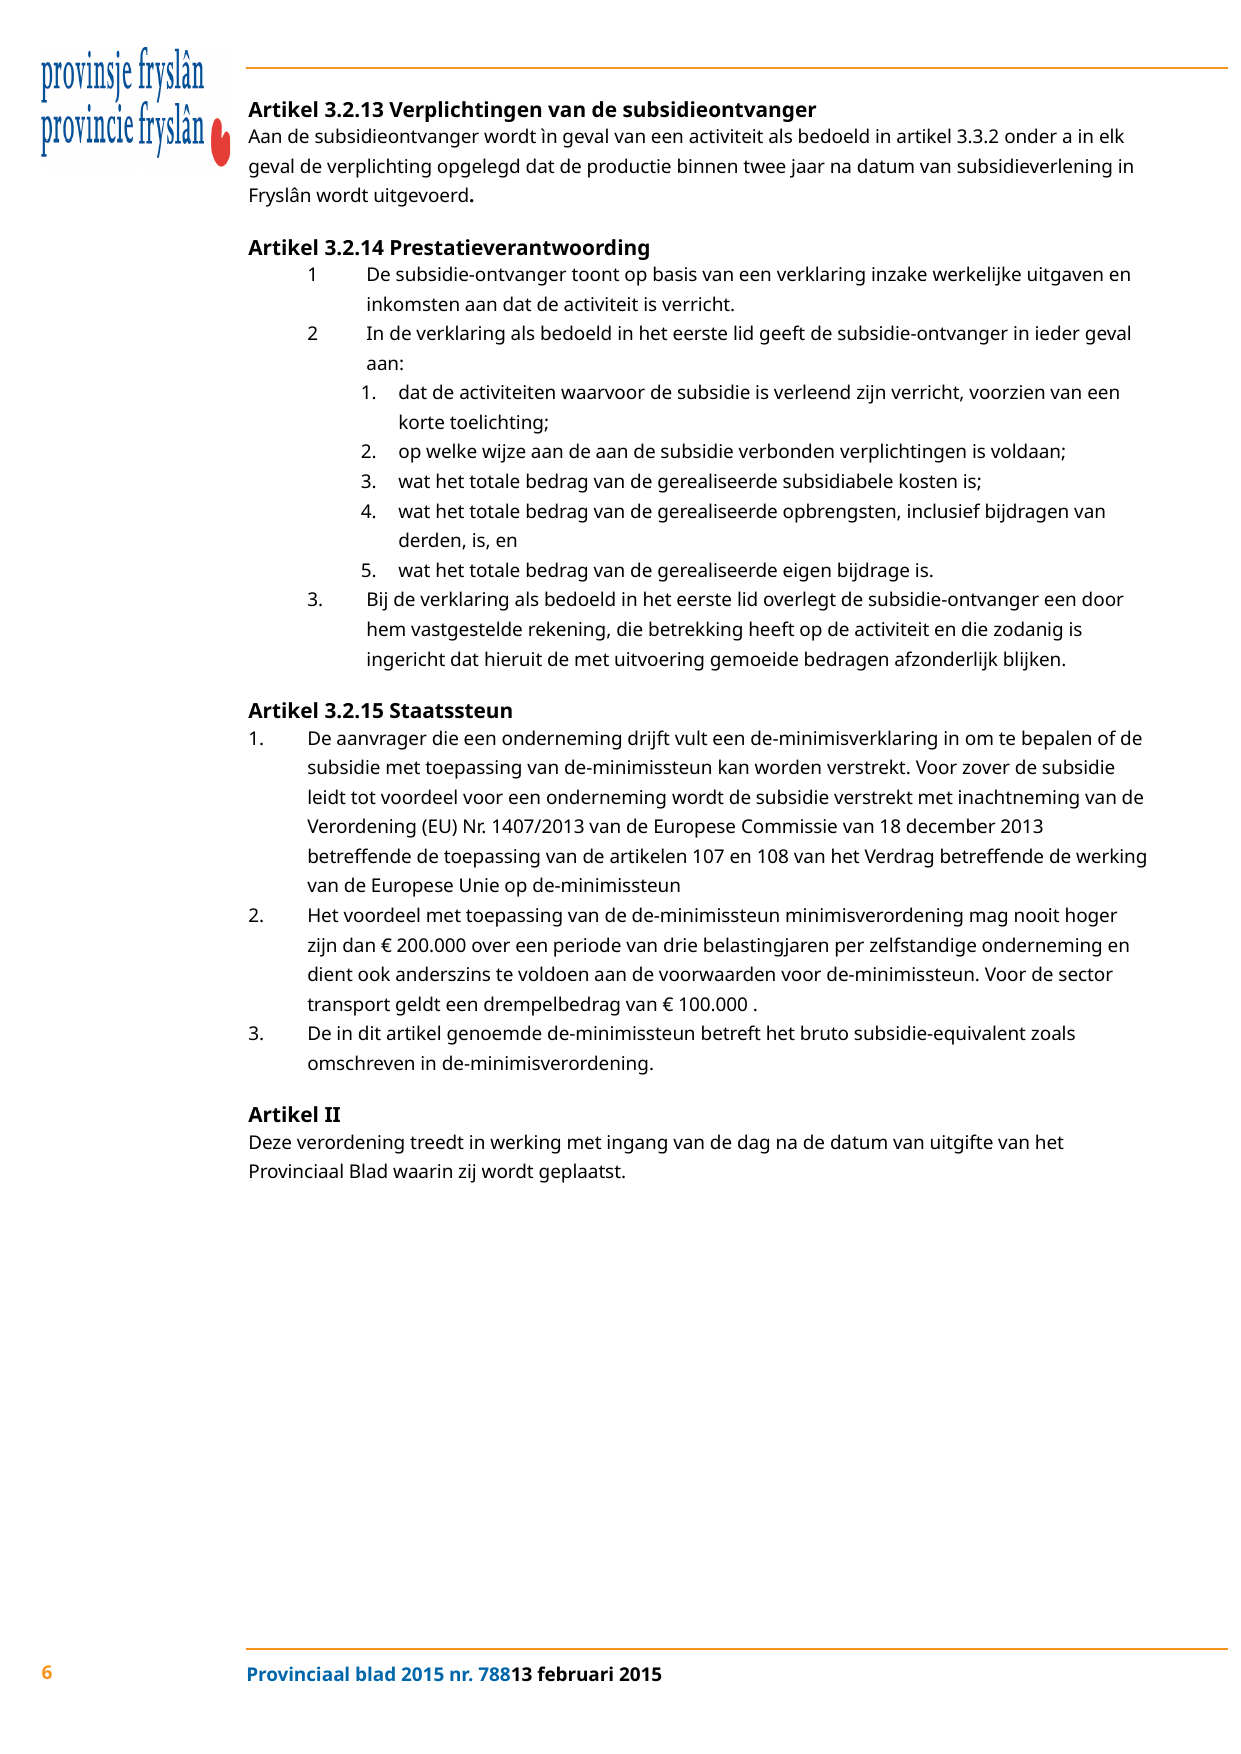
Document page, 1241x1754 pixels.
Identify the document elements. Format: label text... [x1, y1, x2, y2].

list Het voordeel met toepassing van de de-minimissteun minimisverordening mag nooit hoger zijn dan € 200.000 over een periode van drie belastingjaren per zelfstandige onderneming en dient ook anderszins te voldoen aan de voorwaarden voor de-minimissteun. Voor de sector transport geldt een drempelbedrag van € 100.000 . [248, 902, 1152, 1017]
list Bij de verklaring als bedoeld in het eerste lid overlegt de subsidie-ontvanger een door hem vastgestelde rekening, die betrekking heeft op de activiteit en die zodanig is ingericht dat hieruit de met uitvoering gemoeide bedragen afzonderlijk blijken. [307, 587, 1152, 672]
text Artikel 3.2.13 Verplichtingen van de subsidieontvanger [248, 95, 1152, 123]
text Artikel 3.2.15 Staatssteun [248, 696, 1152, 725]
list wat het totale bedrag van de gerealiseerde eigen bijdrage is. [361, 557, 1152, 583]
list wat het totale bedrag van de gerealiseerde subsidiabele kosten is; [361, 468, 1152, 494]
list wat het totale bedrag van de gerealiseerde opbrengsten, inclusief bijdragen van derden, is, en [361, 498, 1152, 553]
list In de verklaring als bedoeld in het eerste lid geeft de subsidie-ontvanger in ieder geval aan: [307, 320, 1152, 376]
list De in dit artikel genoemde de-minimissteun betreft het bruto subsidie-equivalent zoals omschreven in de-minimisverordening. [248, 1021, 1152, 1076]
list De subsidie-ontvanger toont op basis van een verklaring inzake werkelijke uitgaven en inkomsten aan dat de activiteit is verricht. [307, 261, 1152, 317]
text Artikel II [248, 1101, 1152, 1129]
text Deze verordening treedt in werking met ingang van de dag na de datum van uitgifte van het Provinciaal Blad waarin zij wordt geplaatst. [248, 1129, 1152, 1184]
text Artikel 3.2.14 Prestatieverantwoording [248, 233, 1152, 261]
list op welke wijze aan de aan de subsidie verbonden verplichtingen is voldaan; [361, 439, 1152, 464]
list dat de activiteiten waarvoor de subsidie is verleend zijn verricht, voorzien van een korte toelichting; [361, 379, 1152, 435]
text Aan de subsidieontvanger wordt ìn geval van een activiteit als bedoeld in artikel 3.3.2 onder a in elk geval de verplichting opgelegd dat de productie binnen twee jaar na datum van subsidieverlening in Fryslân wordt uitgevoerd. [248, 123, 1152, 208]
list De aanvrager die een onderneming drijft vult een de-minimisverklaring in om te bepalen of de subsidie met toepassing van de-minimissteun kan worden verstrekt. Voor zover de subsidie leidt tot voordeel voor een onderneming wordt de subsidie verstrekt met inachtneming van de Verordening (EU) Nr. 1407/2013 van de Europese Commissie van 18 december 2013 betreffende de toepassing van de artikelen 107 en 108 van het Verdrag betreffende de werking van de Europese Unie op de-minimissteun [248, 725, 1152, 898]
picture [41, 47, 231, 172]
